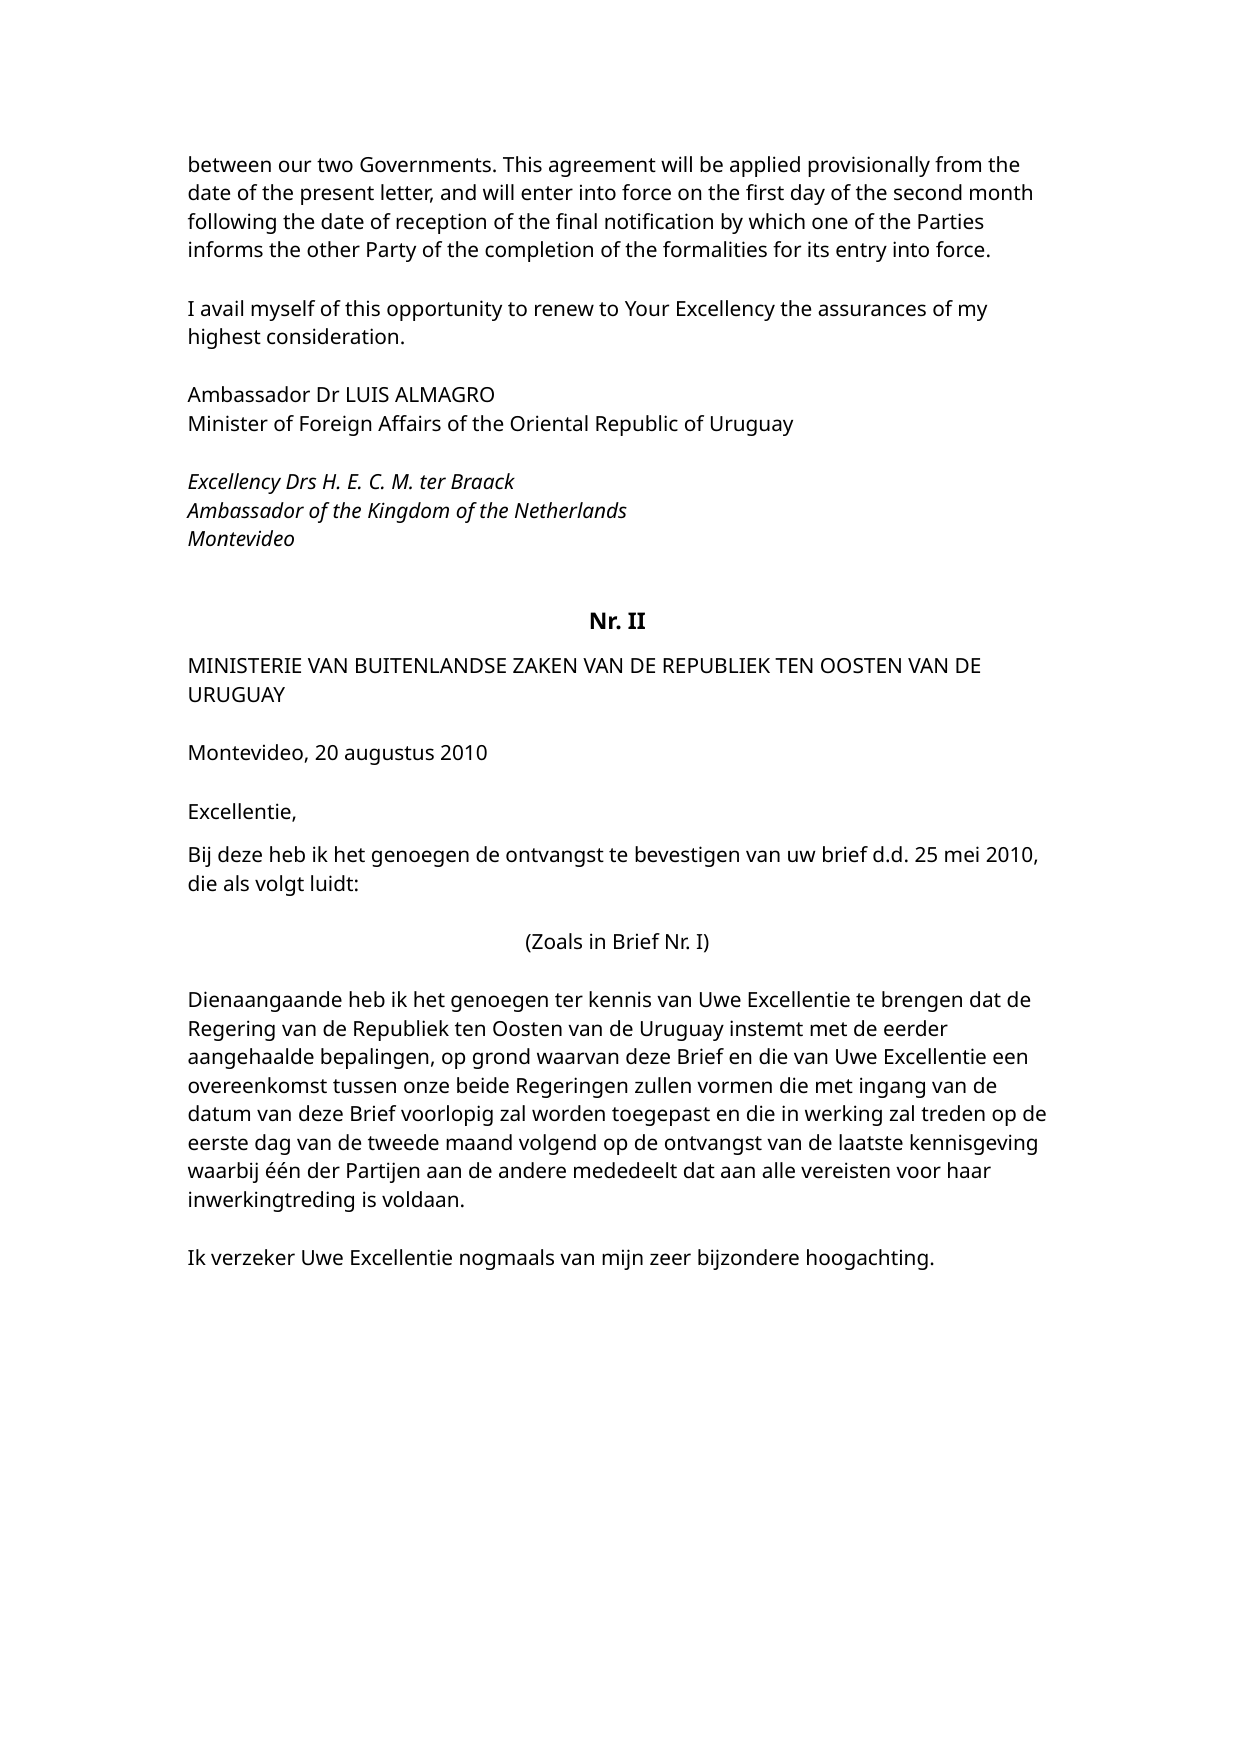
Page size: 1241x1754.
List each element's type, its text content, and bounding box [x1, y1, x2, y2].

text MINISTERIE VAN BUITENLANDSE ZAKEN VAN DE REPUBLIEK TEN OOSTEN VAN DE URUGUAY [187, 652, 1053, 708]
text Bij deze heb ik het genoegen de ontvangst te bevestigen van uw brief d.d. 25 mei 2010, die als volgt luidt: [187, 840, 1053, 897]
text Dienaangaande heb ik het genoegen ter kennis van Uwe Excellentie te brengen dat de Regering van de Republiek ten Oosten van de Uruguay instemt met de eerder aangehaalde bepalingen, op grond waarvan deze Brief en die van Uwe Excellentie een overeenkomst tussen onze beide Regeringen zullen vormen die met ingang van de datum van deze Brief voorlopig zal worden toegepast en die in werking zal treden op de eerste dag van de tweede maand volgend op de ontvangst van de laatste kennisgeving waarbij één der Partijen aan de andere mededeelt dat aan alle vereisten voor haar inwerkingtreding is voldaan. [187, 986, 1053, 1213]
text Ik verzeker Uwe Excellentie nogmaals van mijn zeer bijzondere hoogachting. [187, 1243, 1053, 1272]
text Montevideo, 20 augustus 2010 [187, 738, 1053, 767]
text (Zoals in Brief Nr. I) [187, 927, 1053, 956]
subtitle Nr. II [187, 605, 1053, 637]
text I avail myself of this opportunity to renew to Your Excellency the assurances of my highest consideration. [187, 294, 1053, 351]
text between our two Governments. This agreement will be applied provisionally from the date of the present letter, and will enter into force on the first day of the second month following the date of reception of the final notification by which one of the Parties informs the other Party of the completion of the formalities for its entry into force. [187, 150, 1053, 264]
text Montevideo [187, 524, 1053, 553]
text Ambassador of the Kingdom of the Netherlands [187, 496, 1053, 524]
text Ambassador Dr LUIS ALMAGRO [187, 381, 1053, 409]
text Excellency Drs H. E. C. M. ter Braack [187, 467, 1053, 496]
text Minister of Foreign Affairs of the Oriental Republic of Uruguay [187, 409, 1053, 437]
text Excellentie, [187, 797, 1053, 825]
